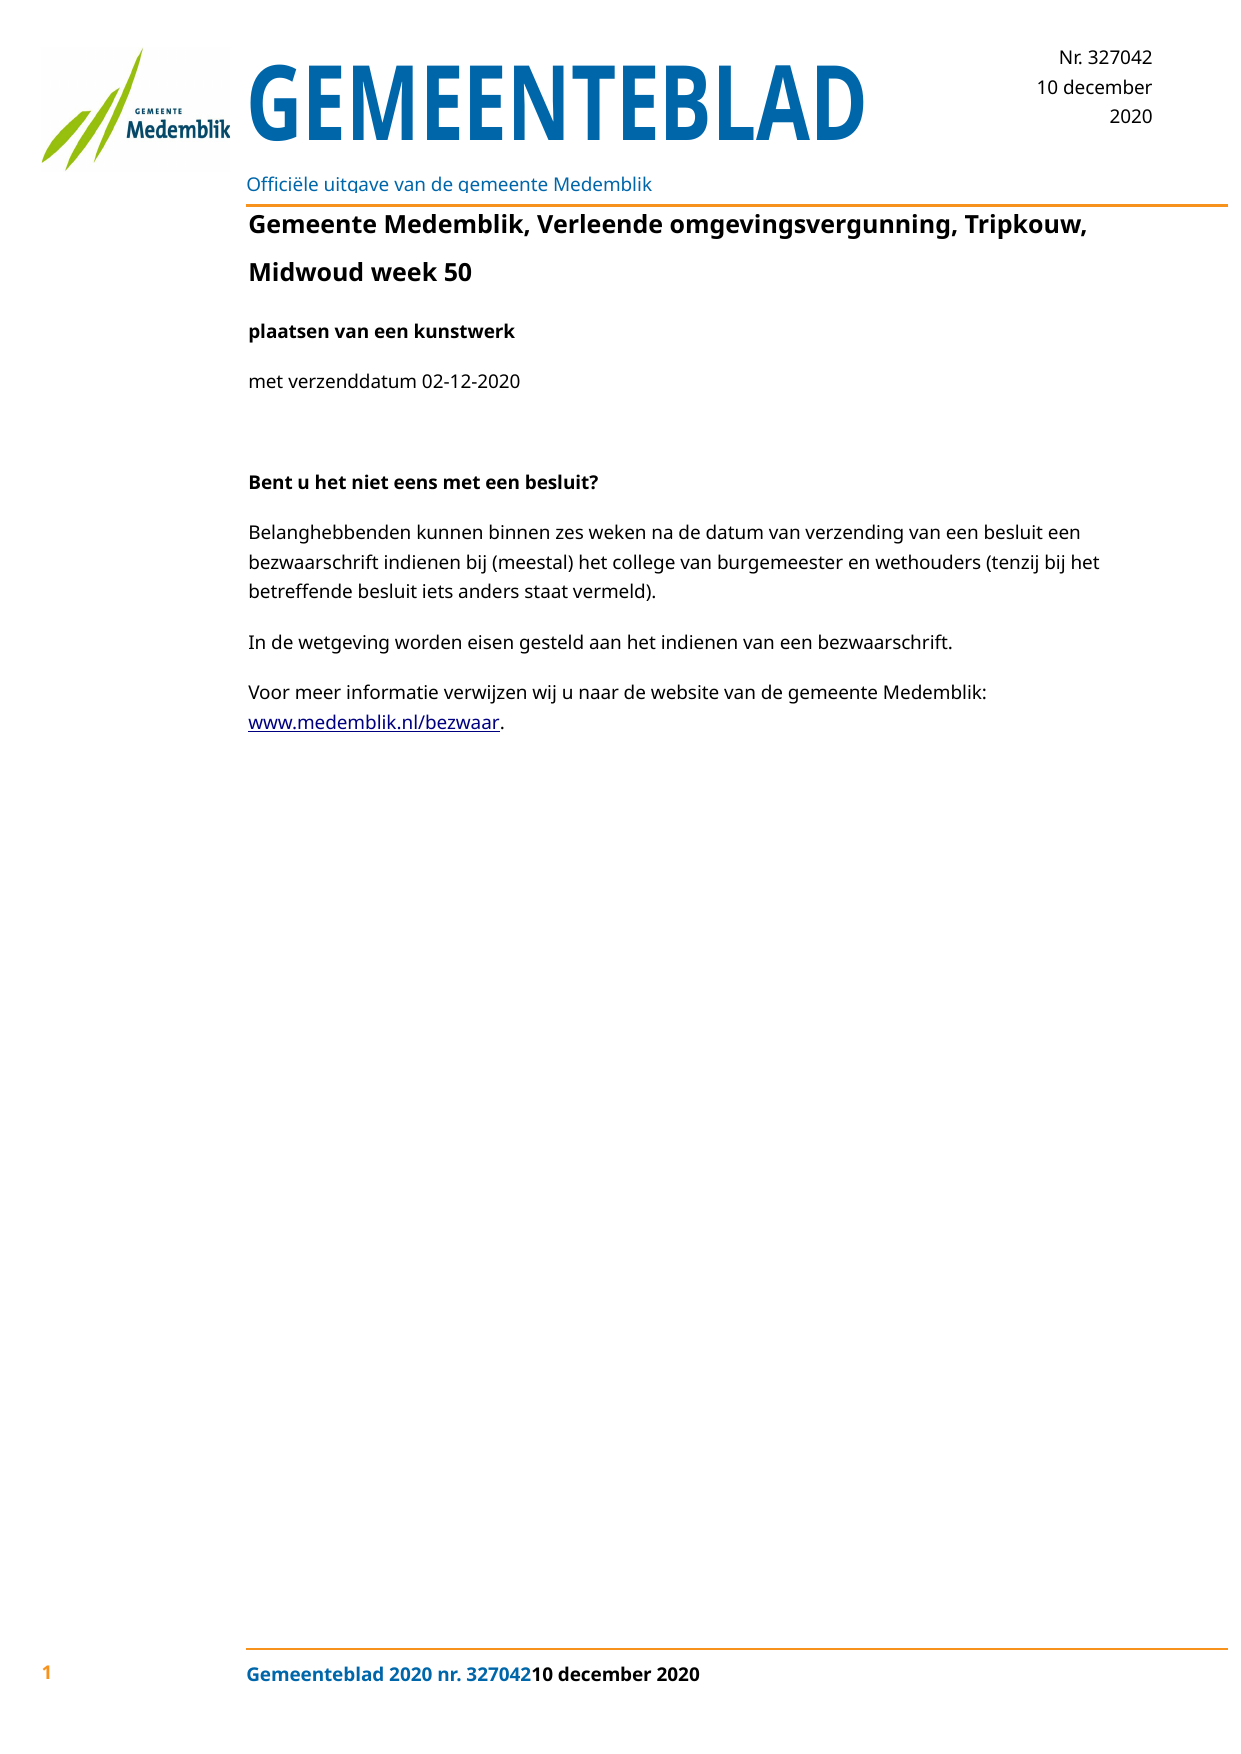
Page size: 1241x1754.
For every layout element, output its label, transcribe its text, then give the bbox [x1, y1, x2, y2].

text In de wetgeving worden eisen gesteld aan het indienen van een bezwaarschrift. [248, 629, 1152, 655]
text Belanghebbenden kunnen binnen zes weken na de datum van verzending van een besluit een bezwaarschrift indienen bij (meestal) het college van burgemeester en wethouders (tenzij bij het betreffende besluit iets anders staat vermeld). [248, 519, 1152, 604]
text Voor meer informatie verwijzen wij u naar de website van de gemeente Medemblik: www.medemblik.nl/bezwaar. [248, 679, 1152, 735]
text Bent u het niet eens met een besluit? [248, 469, 1152, 495]
text Gemeente Medemblik, Verleende omgevingsvergunning, Tripkouw, Midwoud week 50 [248, 207, 1152, 288]
text met verzenddatum 02-12-2020 [248, 368, 1152, 394]
text plaatsen van een kunstwerk [248, 318, 1152, 344]
picture [41, 47, 231, 172]
